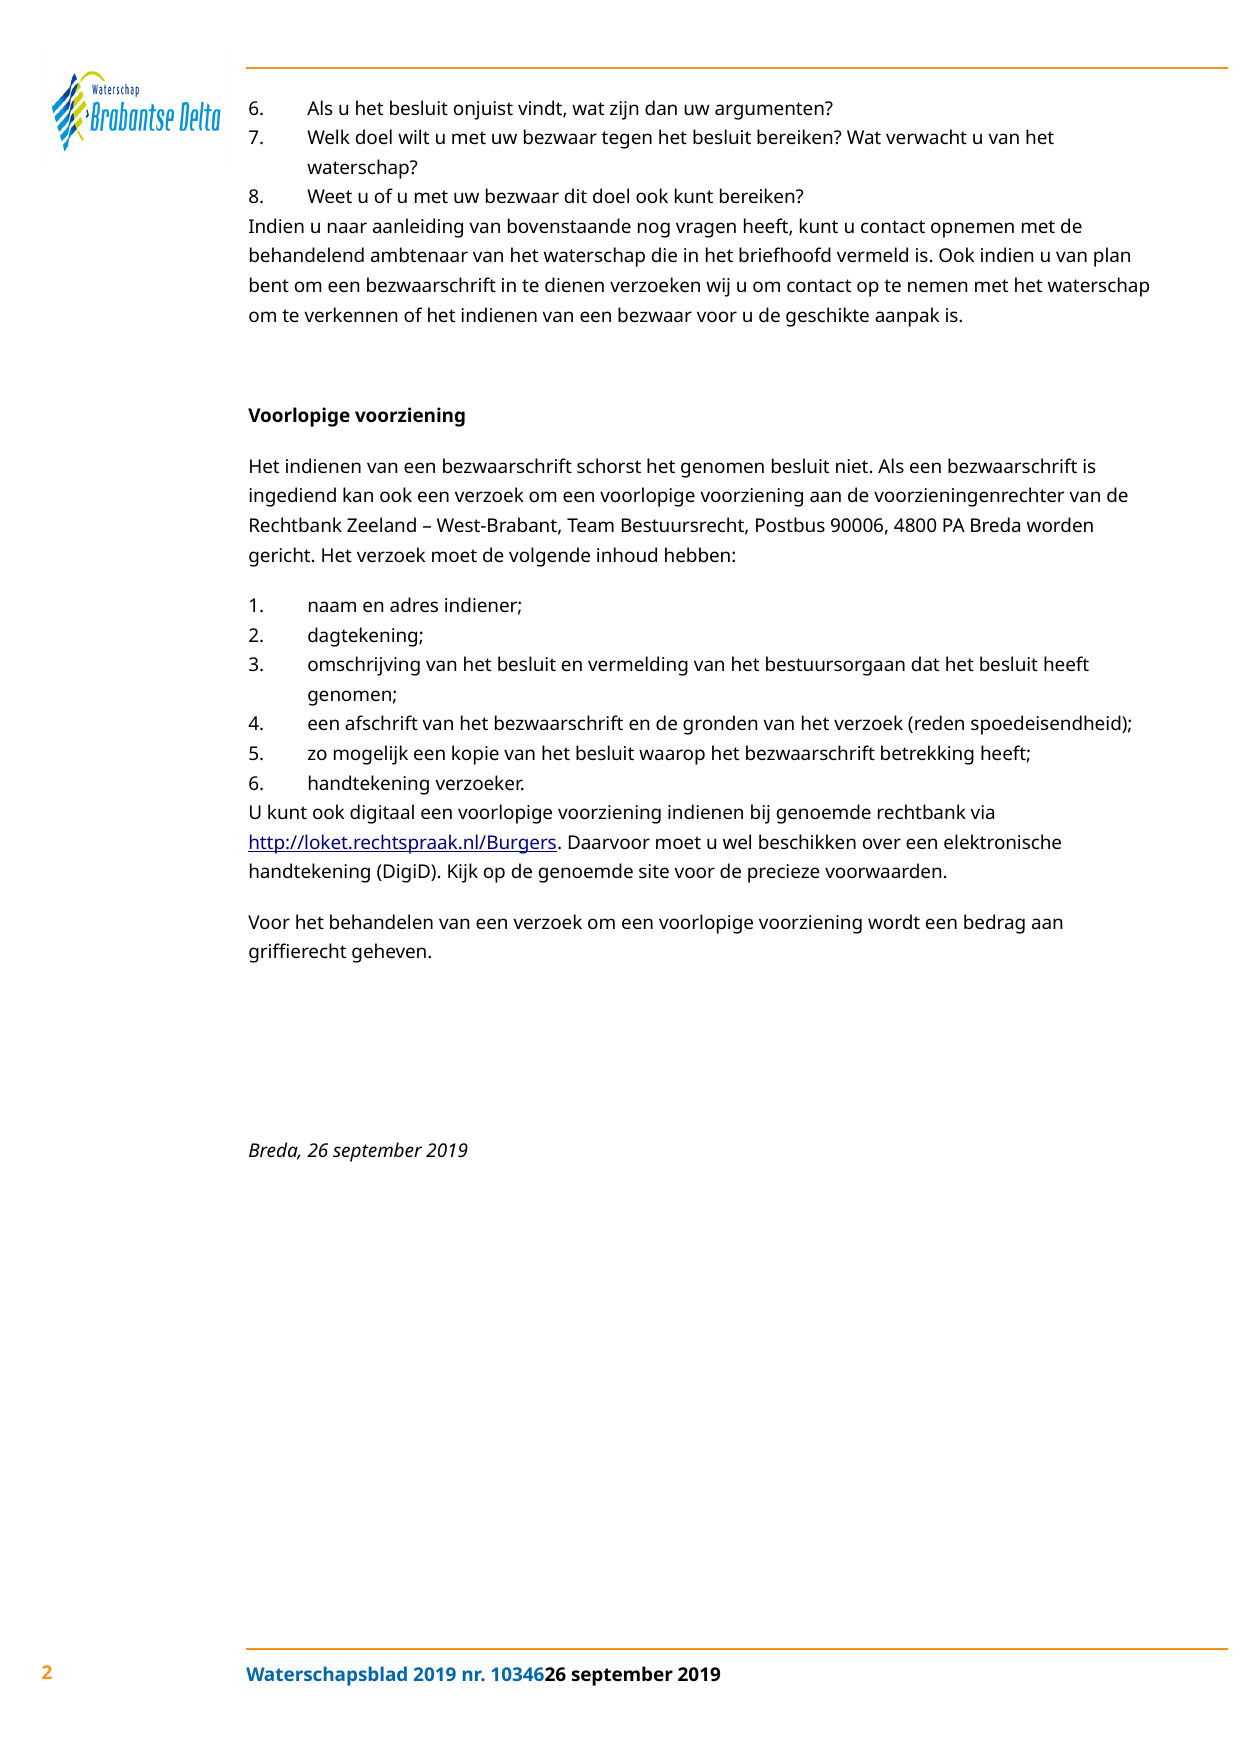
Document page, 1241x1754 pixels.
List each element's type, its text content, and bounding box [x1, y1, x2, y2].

list een afschrift van het bezwaarschrift en de gronden van het verzoek (reden spoedeisendheid); [248, 711, 1152, 736]
list Welk doel wilt u met uw bezwaar tegen het besluit bereiken? Wat verwacht u van het waterschap? [248, 124, 1152, 180]
list Weet u of u met uw bezwaar dit doel ook kunt bereiken? [248, 183, 1152, 209]
text Voorlopige voorziening [248, 403, 1152, 428]
text Indien u naar aanleiding van bovenstaande nog vragen heeft, kunt u contact opnemen met de behandelend ambtenaar van het waterschap die in het briefhoofd vermeld is. Ook indien u van plan bent om een bezwaarschrift in te dienen verzoeken wij u om contact op te nemen met het waterschap om te verkennen of het indienen van een bezwaar voor u de geschikte aanpak is. [248, 213, 1152, 328]
list naam en adres indiener; [248, 592, 1152, 618]
text Het indienen van een bezwaarschrift schorst het genomen besluit niet. Als een bezwaarschrift is ingediend kan ook een verzoek om een voorlopige voorziening aan de voorzieningenrechter van de Rechtbank Zeeland – West-Brabant, Team Bestuursrecht, Postbus 90006, 4800 PA Breda worden gericht. Het verzoek moet de volgende inhoud hebben: [248, 453, 1152, 568]
list dagtekening; [248, 622, 1152, 648]
list zo mogelijk een kopie van het besluit waarop het bezwaarschrift betrekking heeft; [248, 740, 1152, 766]
list Als u het besluit onjuist vindt, wat zijn dan uw argumenten? [248, 95, 1152, 121]
list omschrijving van het besluit en vermelding van het bestuursorgaan dat het besluit heeft genomen; [248, 651, 1152, 707]
text Breda, 26 september 2019 [248, 1138, 1152, 1163]
text Voor het behandelen van een verzoek om een voorlopige voorziening wordt een bedrag aan griffierecht geheven. [248, 909, 1152, 964]
list handtekening verzoeker. [248, 770, 1152, 796]
text U kunt ook digitaal een voorlopige voorziening indienen bij genoemde rechtbank via http://loket.rechtspraak.nl/Burgers. Daarvoor moet u wel beschikken over een elektronische handtekening (DigiD). Kijk op de genoemde site voor de precieze voorwaarden. [248, 799, 1152, 884]
picture [41, 47, 231, 172]
